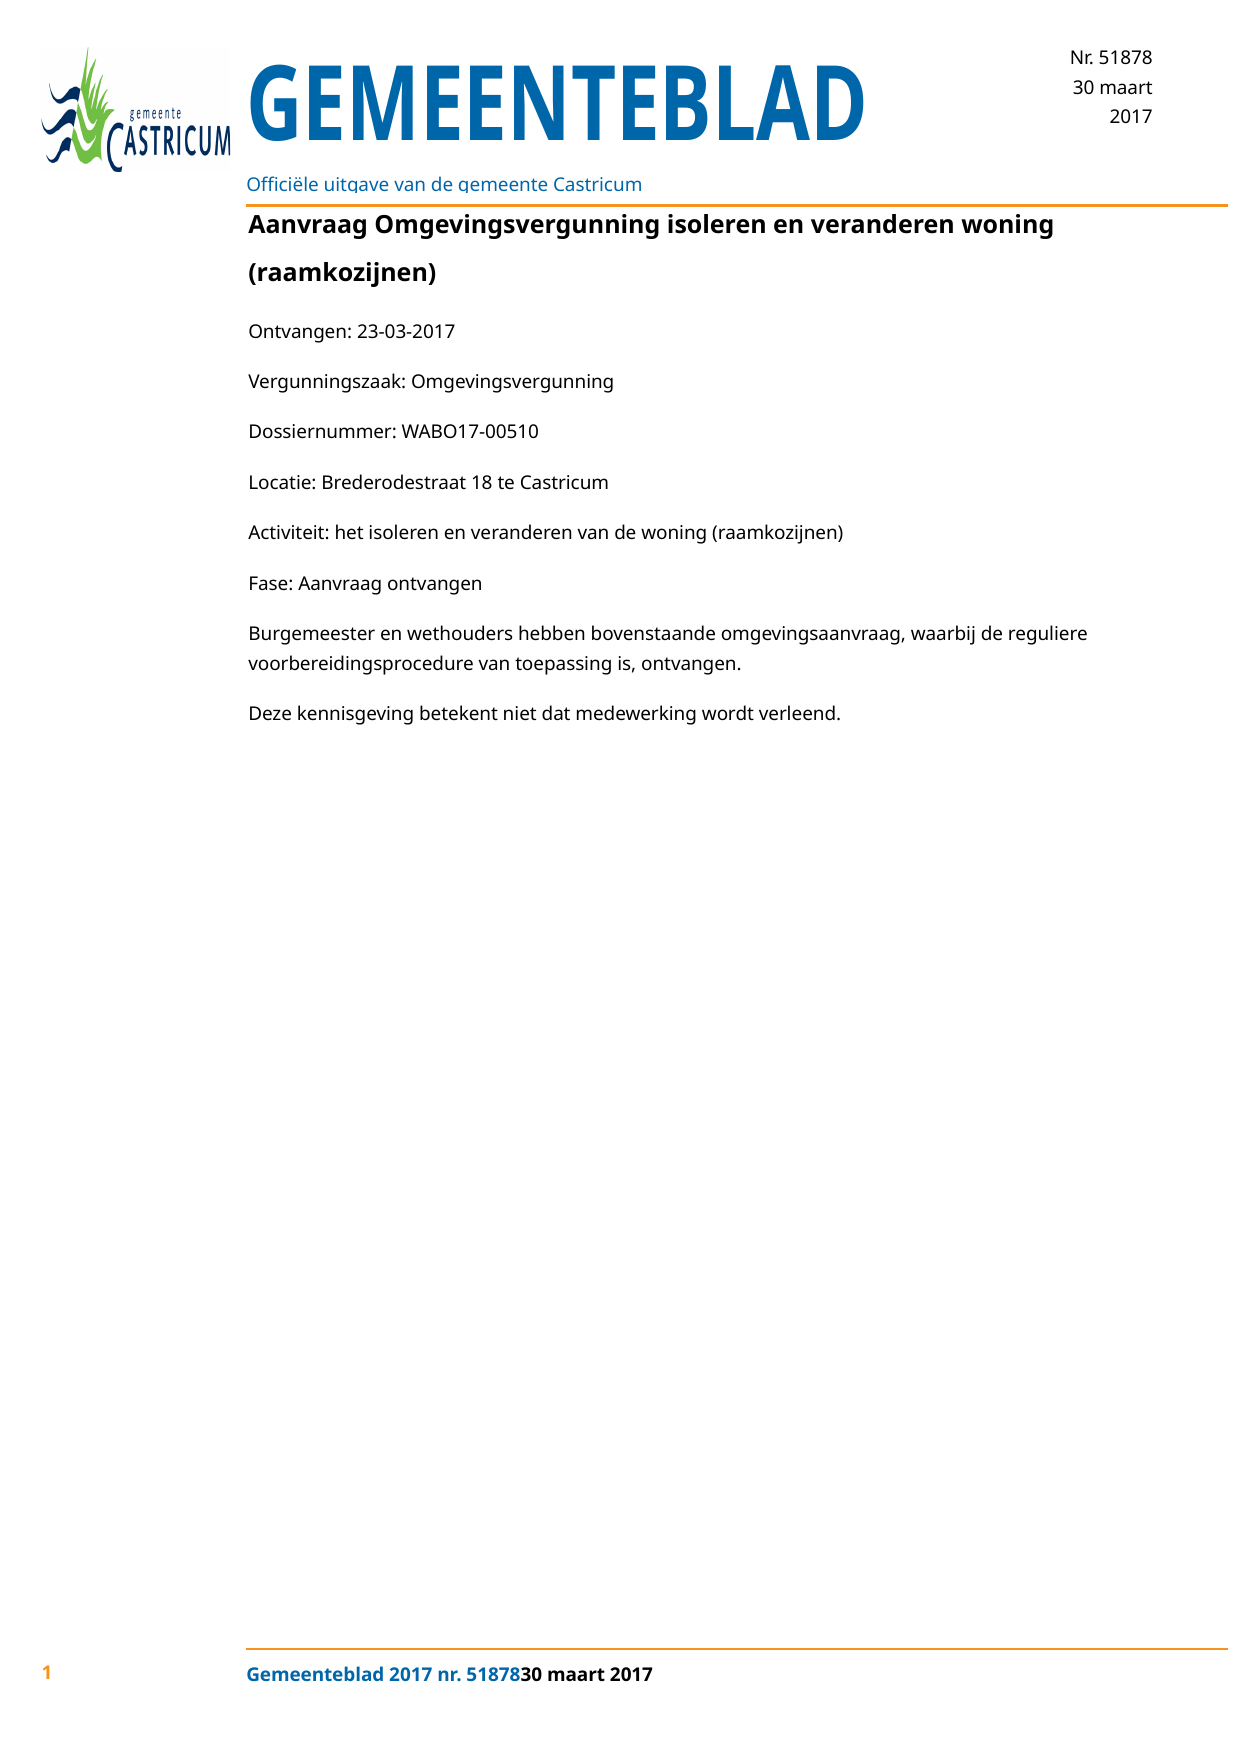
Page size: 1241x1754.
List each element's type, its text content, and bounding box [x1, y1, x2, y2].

text Deze kennisgeving betekent niet dat medewerking wordt verleend. [248, 700, 1152, 726]
text Ontvangen: 23-03-2017 [248, 318, 1152, 344]
text Burgemeester en wethouders hebben bovenstaande omgevingsaanvraag, waarbij de reguliere voorbereidingsprocedure van toepassing is, ontvangen. [248, 620, 1152, 676]
text Fase: Aanvraag ontvangen [248, 570, 1152, 596]
picture [41, 47, 231, 172]
text Aanvraag Omgevingsvergunning isoleren en veranderen woning (raamkozijnen) [248, 207, 1152, 288]
text Activiteit: het isoleren en veranderen van de woning (raamkozijnen) [248, 519, 1152, 545]
text Locatie: Brederodestraat 18 te Castricum [248, 469, 1152, 495]
text Vergunningszaak: Omgevingsvergunning [248, 368, 1152, 394]
text Dossiernummer: WABO17-00510 [248, 419, 1152, 444]
